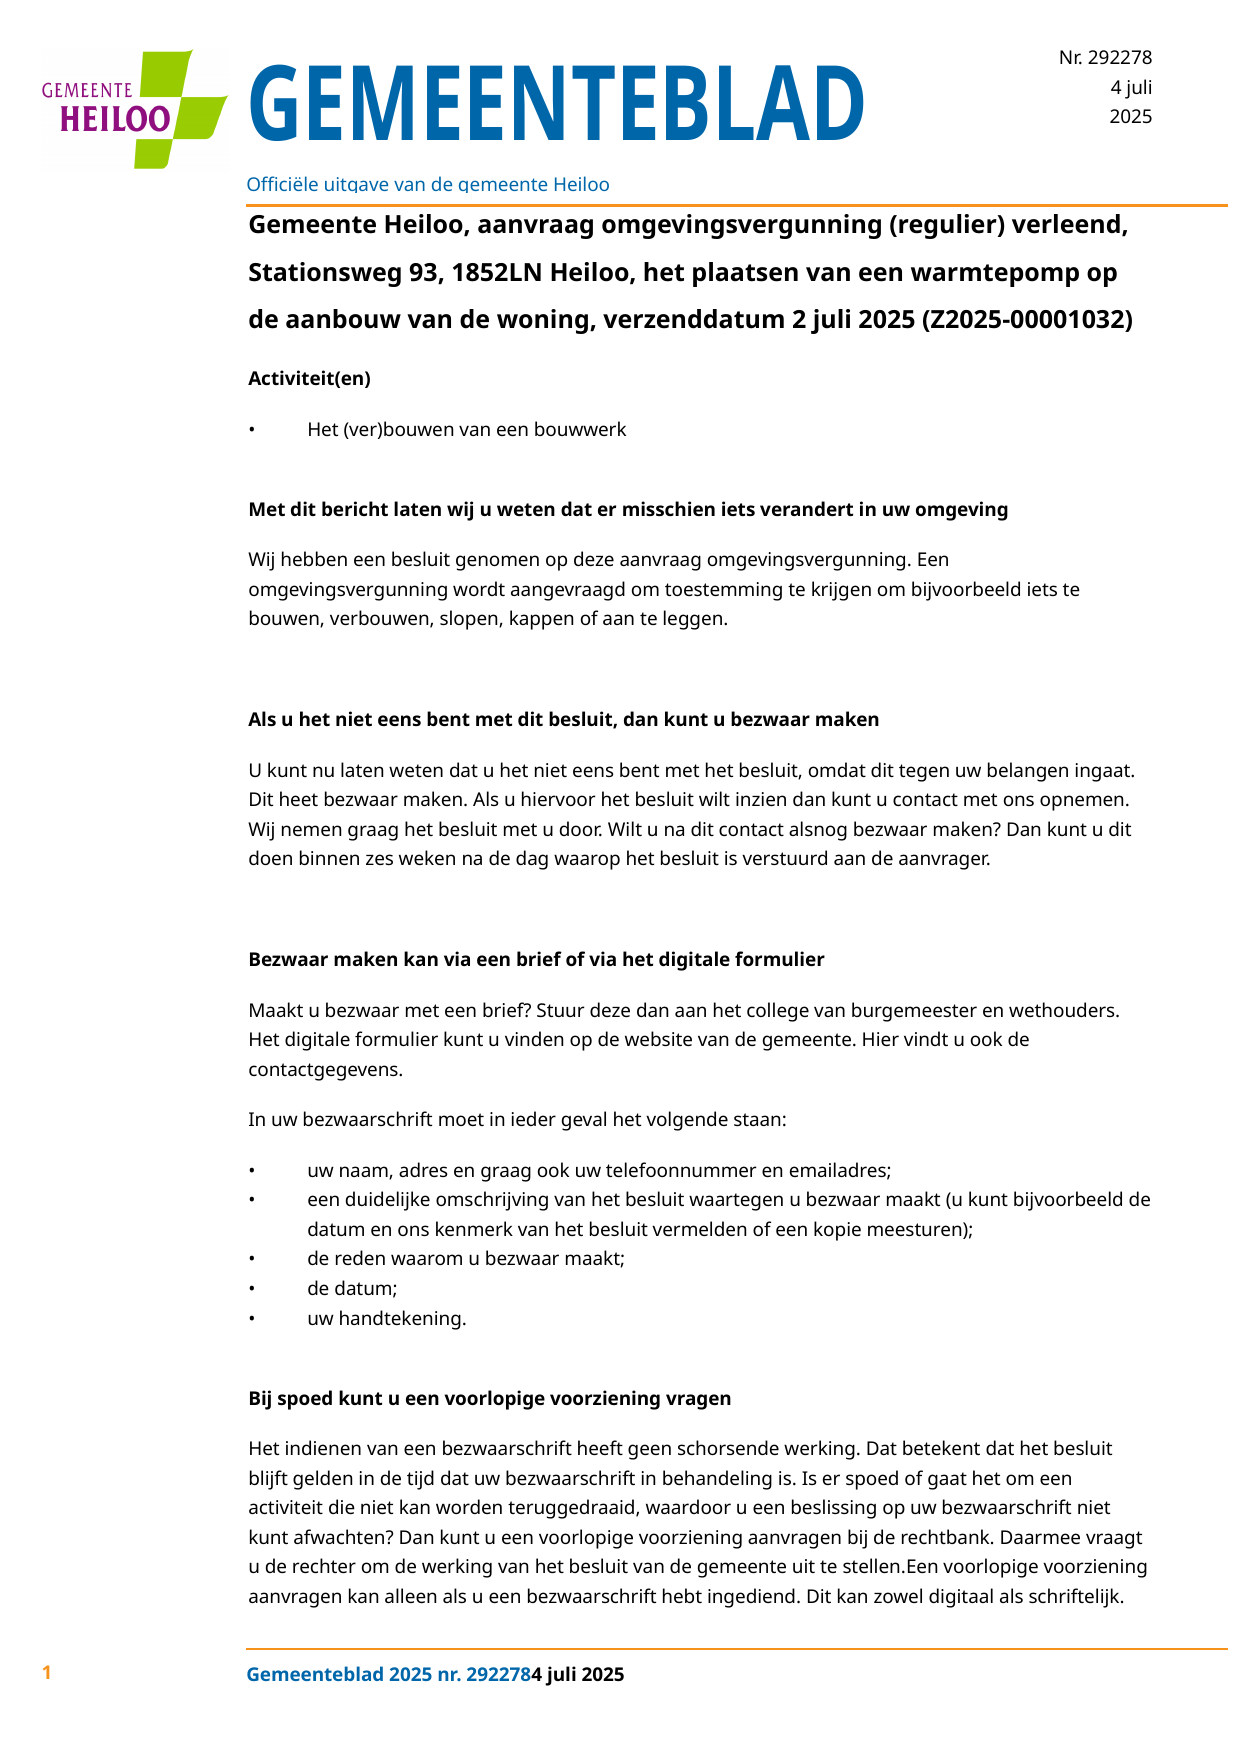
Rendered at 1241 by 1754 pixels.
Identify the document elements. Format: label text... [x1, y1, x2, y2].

text In uw bezwaarschrift moet in ieder geval het volgende staan: [248, 1106, 1152, 1132]
text Met dit bericht laten wij u weten dat er misschien iets verandert in uw omgeving [248, 496, 1152, 522]
list uw naam, adres en graag ook uw telefoonnummer en emailadres; [248, 1157, 1152, 1182]
text Gemeente Heiloo, aanvraag omgevingsvergunning (regulier) verleend, Stationsweg 93, 1852LN Heiloo, het plaatsen van een warmtepomp op de aanbouw van de woning, verzenddatum 2 juli 2025 (Z2025-00001032) [248, 207, 1152, 336]
text Als u het niet eens bent met dit besluit, dan kunt u bezwaar maken [248, 706, 1152, 732]
list Het (ver)bouwen van een bouwwerk [248, 416, 1152, 442]
text U kunt nu laten weten dat u het niet eens bent met het besluit, omdat dit tegen uw belangen ingaat. Dit heet bezwaar maken. Als u hiervoor het besluit wilt inzien dan kunt u contact met ons opnemen. Wij nemen graag het besluit met u door. Wilt u na dit contact alsnog bezwaar maken? Dan kunt u dit doen binnen zes weken na de dag waarop het besluit is verstuurd aan de aanvrager. [248, 757, 1152, 871]
list de datum; [248, 1275, 1152, 1301]
text Wij hebben een besluit genomen op deze aanvraag omgevingsvergunning. Een omgevingsvergunning wordt aangevraagd om toestemming te krijgen om bijvoorbeeld iets te bouwen, verbouwen, slopen, kappen of aan te leggen. [248, 546, 1152, 631]
text Bezwaar maken kan via een brief of via het digitale formulier [248, 946, 1152, 972]
text Bij spoed kunt u een voorlopige voorziening vragen [248, 1385, 1152, 1410]
text Het indienen van een bezwaarschrift heeft geen schorsende werking. Dat betekent dat het besluit blijft gelden in de tijd dat uw bezwaarschrift in behandeling is. Is er spoed of gaat het om een activiteit die niet kan worden teruggedraaid, waardoor u een beslissing op uw bezwaarschrift niet kunt afwachten? Dan kunt u een voorlopige voorziening aanvragen bij de rechtbank. Daarmee vraagt u de rechter om de werking van het besluit van de gemeente uit te stellen.Een voorlopige voorziening aanvragen kan alleen als u een bezwaarschrift hebt ingediend. Dit kan zowel digitaal als schriftelijk. [248, 1435, 1152, 1609]
list een duidelijke omschrijving van het besluit waartegen u bezwaar maakt (u kunt bijvoorbeeld de datum en ons kenmerk van het besluit vermelden of een kopie meesturen); [248, 1186, 1152, 1242]
list de reden waarom u bezwaar maakt; [248, 1246, 1152, 1271]
text Maakt u bezwaar met een brief? Stuur deze dan aan het college van burgemeester en wethouders. Het digitale formulier kunt u vinden op de website van de gemeente. Hier vindt u ook de contactgegevens. [248, 997, 1152, 1082]
picture [41, 47, 231, 172]
list uw handtekening. [248, 1305, 1152, 1330]
text Activiteit(en) [248, 366, 1152, 391]
